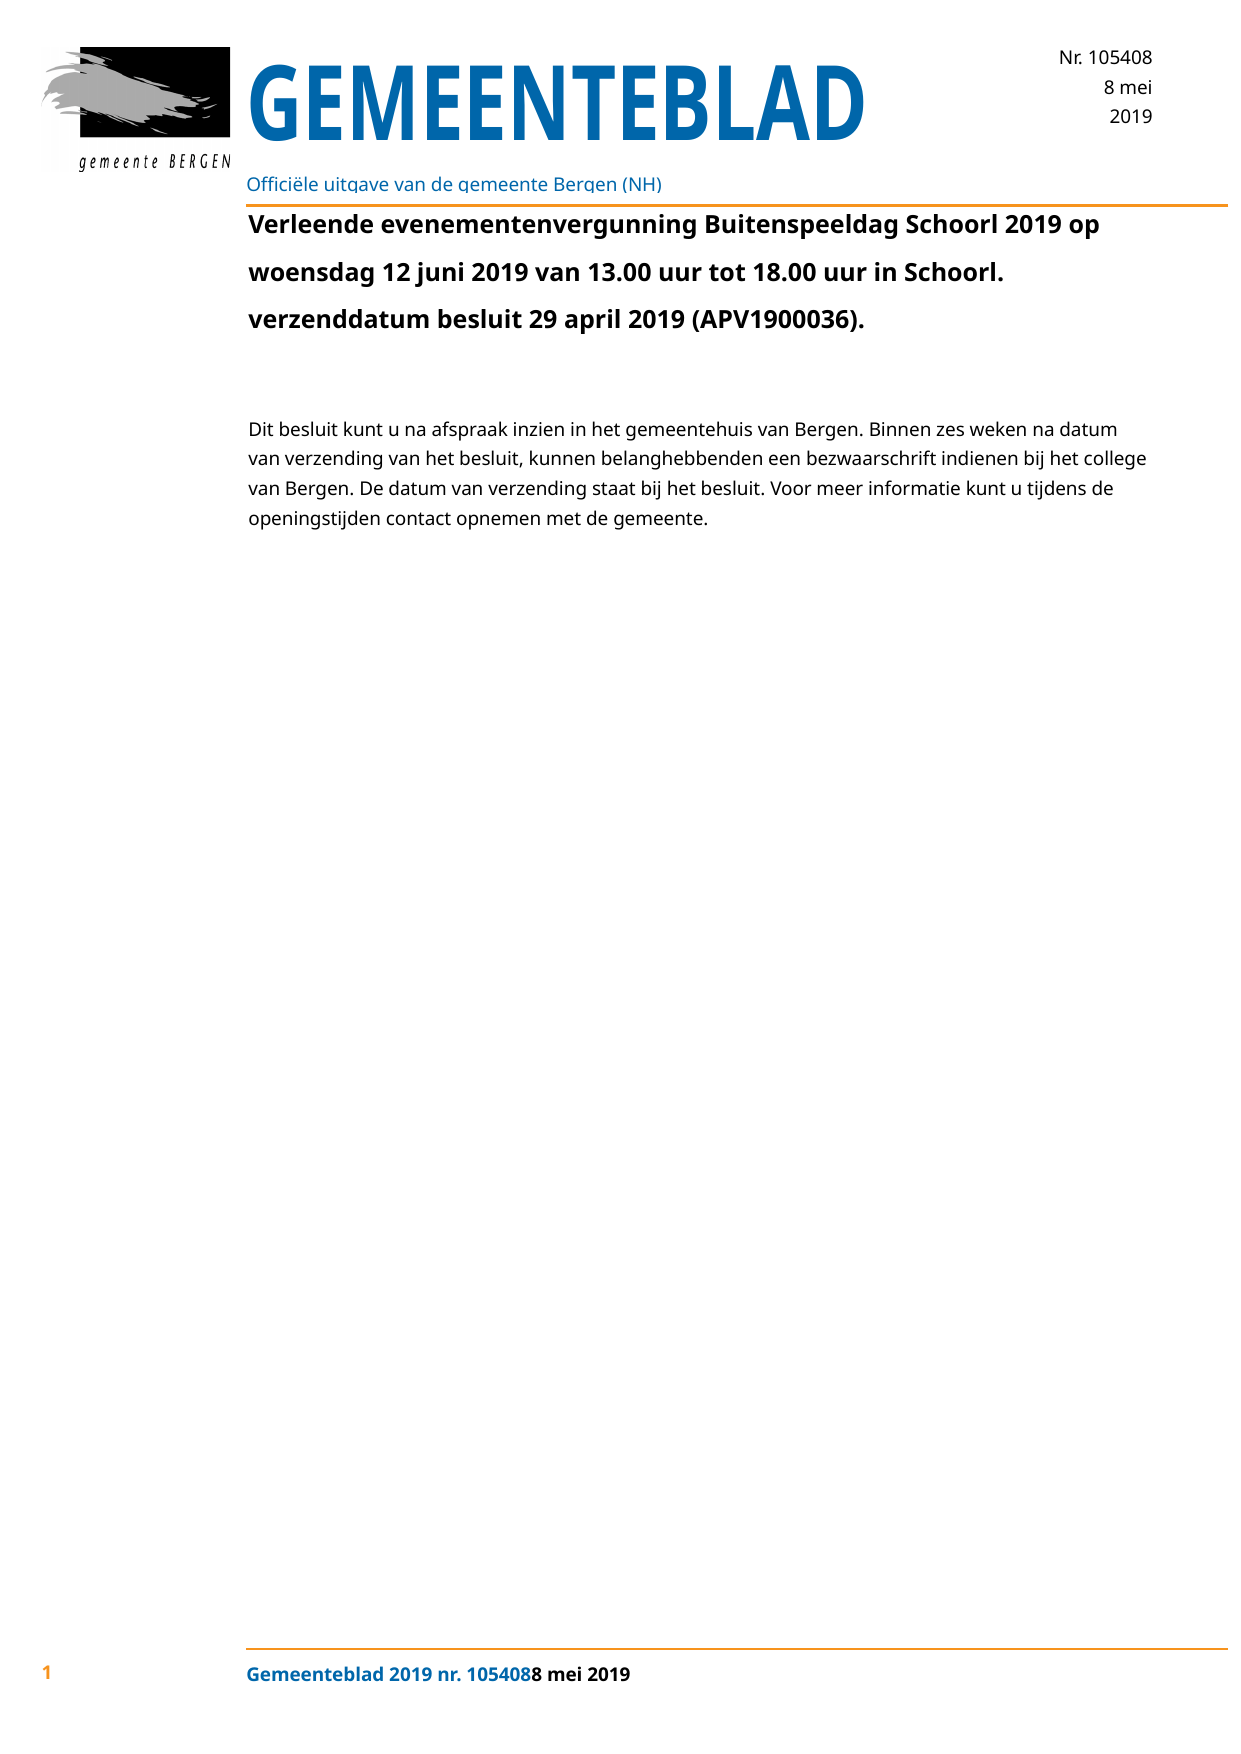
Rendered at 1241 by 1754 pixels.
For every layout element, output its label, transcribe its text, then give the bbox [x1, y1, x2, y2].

text Verleende evenementenvergunning Buitenspeeldag Schoorl 2019 op woensdag 12 juni 2019 van 13.00 uur tot 18.00 uur in Schoorl. verzenddatum besluit 29 april 2019 (APV1900036). [248, 207, 1152, 336]
text Dit besluit kunt u na afspraak inzien in het gemeentehuis van Bergen. Binnen zes weken na datum van verzending van het besluit, kunnen belanghebbenden een bezwaarschrift indienen bij het college van Bergen. De datum van verzending staat bij het besluit. Voor meer informatie kunt u tijdens de openingstijden contact opnemen met de gemeente. [248, 416, 1152, 530]
picture [41, 47, 231, 172]
